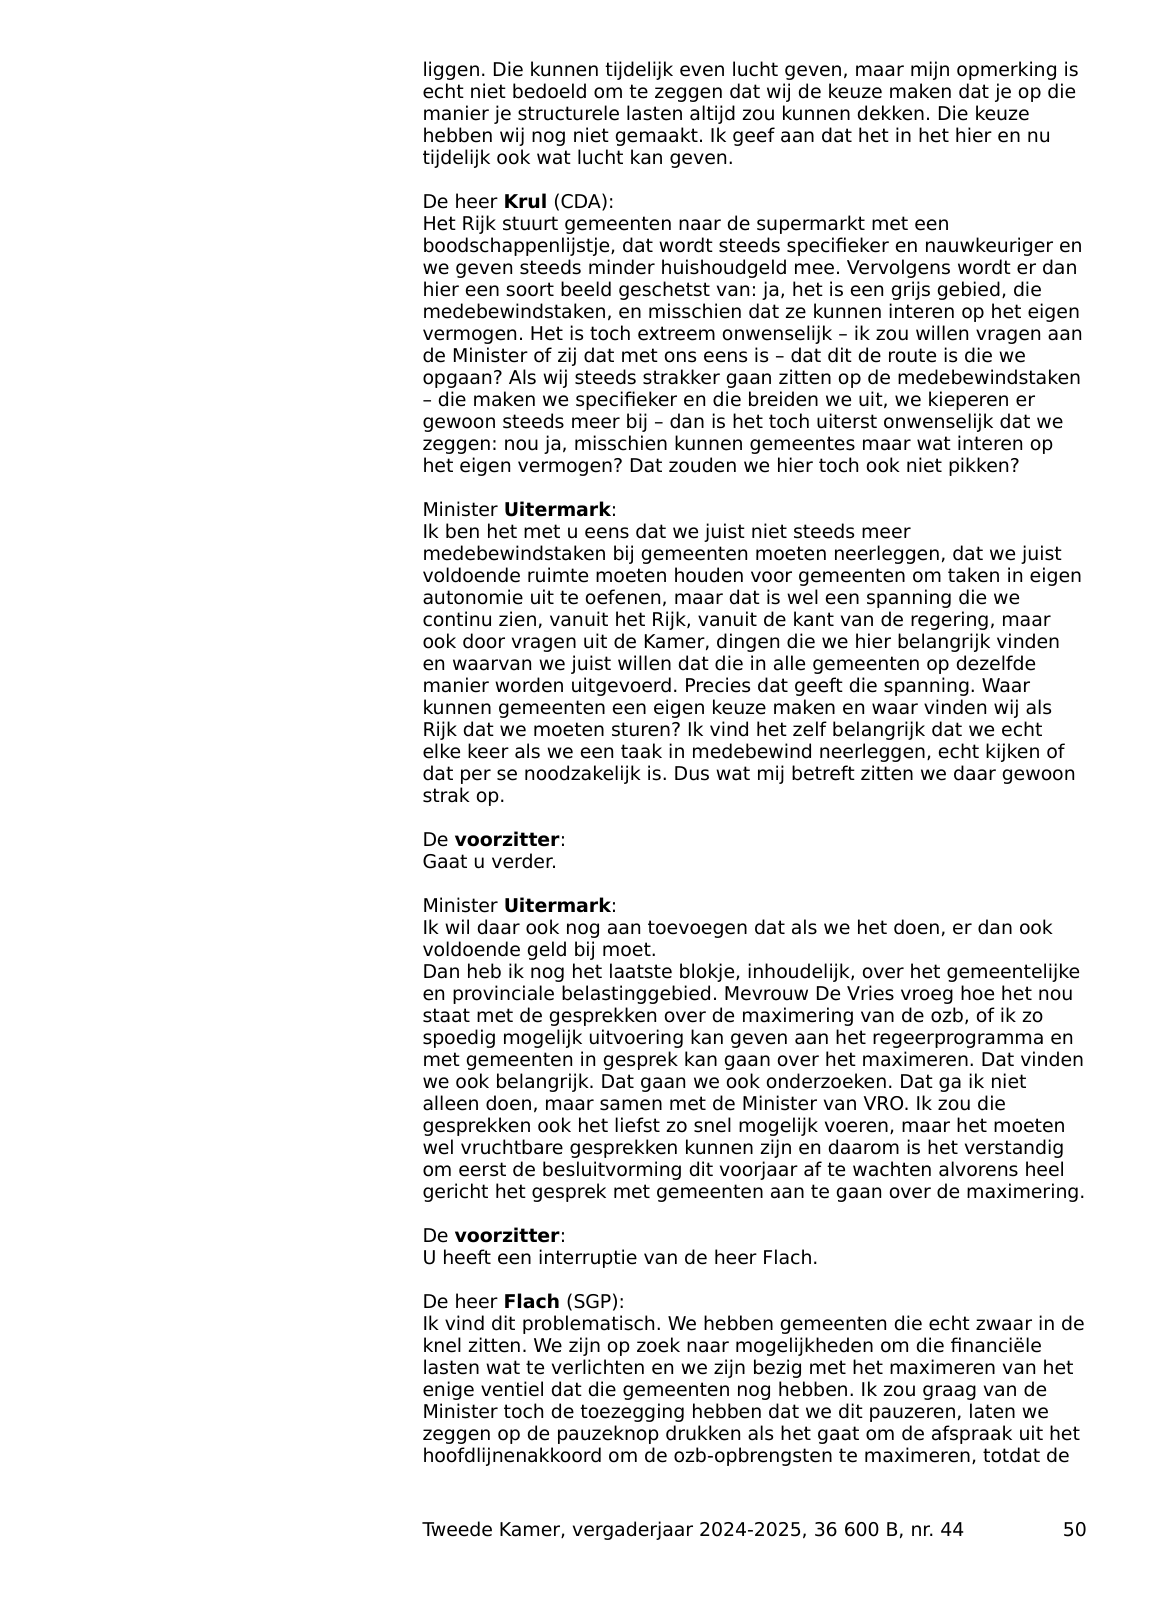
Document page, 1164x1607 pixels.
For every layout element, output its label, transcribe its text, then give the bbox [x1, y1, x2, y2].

text De heer Krul (CDA): [422, 191, 1087, 213]
text liggen. Die kunnen tijdelijk even lucht geven, maar mijn opmerking is echt niet bedoeld om te zeggen dat wij de keuze maken dat je op die manier je structurele lasten altijd zou kunnen dekken. Die keuze hebben wij nog niet gemaakt. Ik geef aan dat het in het hier en nu tijdelijk ook wat lucht kan geven. [422, 59, 1087, 169]
text Ik vind dit problematisch. We hebben gemeenten die echt zwaar in de knel zitten. We zijn op zoek naar mogelijkheden om die financiële lasten wat te verlichten en we zijn bezig met het maximeren van het enige ventiel dat die gemeenten nog hebben. Ik zou graag van de Minister toch de toezegging hebben dat we dit pauzeren, laten we zeggen op de pauzeknop drukken als het gaat om de afspraak uit het hoofdlijnenakkoord om de ozb-opbrengsten te maximeren, totdat de [422, 1313, 1087, 1467]
text Gaat u verder. [422, 851, 1087, 873]
text De voorzitter: [422, 1225, 1087, 1247]
text De voorzitter: [422, 829, 1087, 851]
text Ik ben het met u eens dat we juist niet steeds meer medebewindstaken bij gemeenten moeten neerleggen, dat we juist voldoende ruimte moeten houden voor gemeenten om taken in eigen autonomie uit te oefenen, maar dat is wel een spanning die we continu zien, vanuit het Rijk, vanuit de kant van de regering, maar ook door vragen uit de Kamer, dingen die we hier belangrijk vinden en waarvan we juist willen dat die in alle gemeenten op dezelfde manier worden uitgevoerd. Precies dat geeft die spanning. Waar kunnen gemeenten een eigen keuze maken en waar vinden wij als Rijk dat we moeten sturen? Ik vind het zelf belangrijk dat we echt elke keer als we een taak in medebewind neerleggen, echt kijken of dat per se noodzakelijk is. Dus wat mij betreft zitten we daar gewoon strak op. [422, 521, 1087, 807]
text De heer Flach (SGP): [422, 1291, 1087, 1313]
text Ik wil daar ook nog aan toevoegen dat als we het doen, er dan ook voldoende geld bij moet. [422, 917, 1087, 961]
text Minister Uitermark: [422, 895, 1087, 917]
text Minister Uitermark: [422, 499, 1087, 521]
text Dan heb ik nog het laatste blokje, inhoudelijk, over het gemeentelijke en provinciale belastinggebied. Mevrouw De Vries vroeg hoe het nou staat met de gesprekken over de maximering van de ozb, of ik zo spoedig mogelijk uitvoering kan geven aan het regeerprogramma en met gemeenten in gesprek kan gaan over het maximeren. Dat vinden we ook belangrijk. Dat gaan we ook onderzoeken. Dat ga ik niet alleen doen, maar samen met de Minister van VRO. Ik zou die gesprekken ook het liefst zo snel mogelijk voeren, maar het moeten wel vruchtbare gesprekken kunnen zijn en daarom is het verstandig om eerst de besluitvorming dit voorjaar af te wachten alvorens heel gericht het gesprek met gemeenten aan te gaan over de maximering. [422, 961, 1087, 1203]
text Het Rijk stuurt gemeenten naar de supermarkt met een boodschappenlijstje, dat wordt steeds specifieker en nauwkeuriger en we geven steeds minder huishoudgeld mee. Vervolgens wordt er dan hier een soort beeld geschetst van: ja, het is een grijs gebied, die medebewindstaken, en misschien dat ze kunnen interen op het eigen vermogen. Het is toch extreem onwenselijk – ik zou willen vragen aan de Minister of zij dat met ons eens is – dat dit de route is die we opgaan? Als wij steeds strakker gaan zitten op de medebewindstaken – die maken we specifieker en die breiden we uit, we kieperen er gewoon steeds meer bij – dan is het toch uiterst onwenselijk dat we zeggen: nou ja, misschien kunnen gemeentes maar wat interen op het eigen vermogen? Dat zouden we hier toch ook niet pikken? [422, 213, 1087, 477]
text U heeft een interruptie van de heer Flach. [422, 1247, 1087, 1269]
